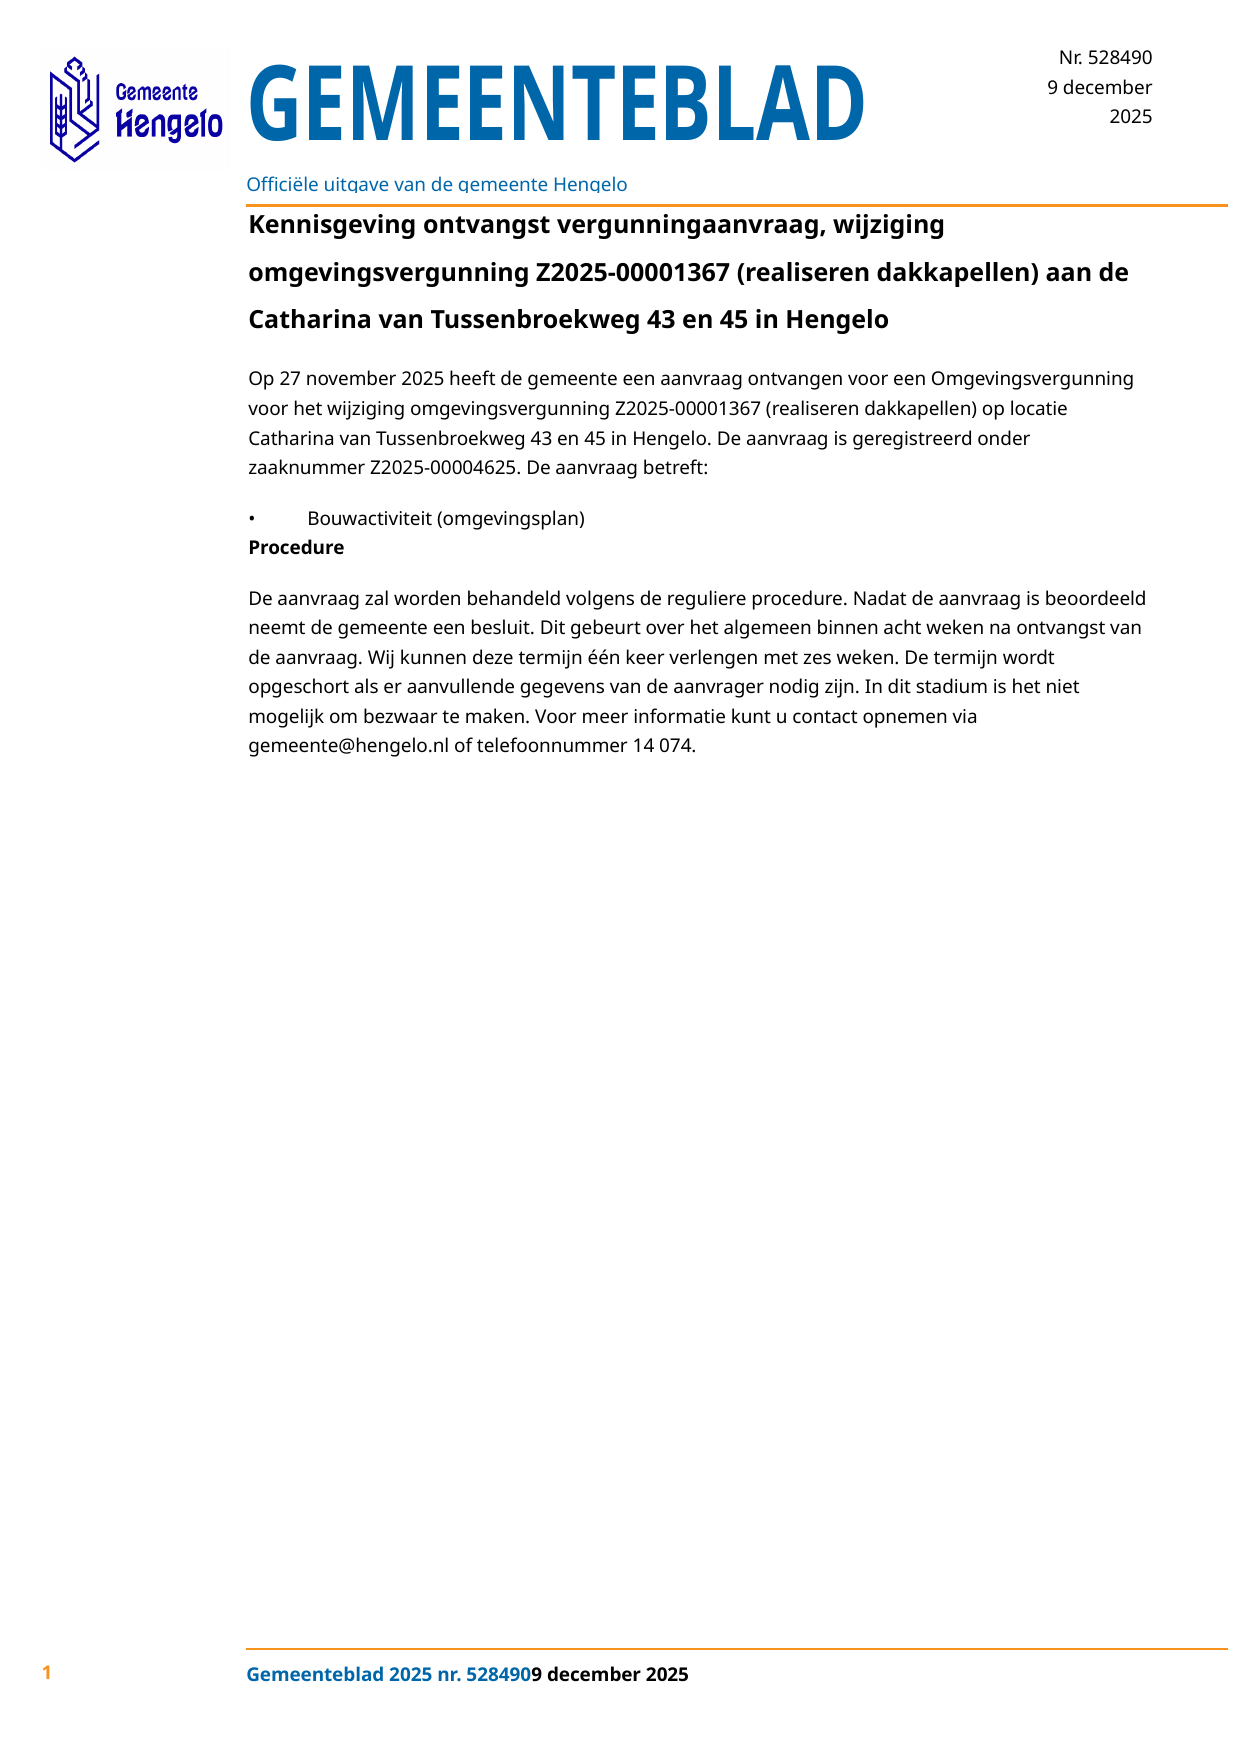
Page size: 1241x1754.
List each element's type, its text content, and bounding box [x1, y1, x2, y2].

text De aanvraag zal worden behandeld volgens de reguliere procedure. Nadat de aanvraag is beoordeeld neemt de gemeente een besluit. Dit gebeurt over het algemeen binnen acht weken na ontvangst van de aanvraag. Wij kunnen deze termijn één keer verlengen met zes weken. De termijn wordt opgeschort als er aanvullende gegevens van de aanvrager nodig zijn. In dit stadium is het niet mogelijk om bezwaar te maken. Voor meer informatie kunt u contact opnemen via gemeente@hengelo.nl of telefoonnummer 14 074. [248, 585, 1152, 758]
text Procedure [248, 534, 1152, 560]
picture [41, 47, 231, 172]
text Kennisgeving ontvangst vergunningaanvraag, wijziging omgevingsvergunning Z2025-00001367 (realiseren dakkapellen) aan de Catharina van Tussenbroekweg 43 en 45 in Hengelo [248, 207, 1152, 336]
text Op 27 november 2025 heeft de gemeente een aanvraag ontvangen voor een Omgevingsvergunning voor het wijziging omgevingsvergunning Z2025-00001367 (realiseren dakkapellen) op locatie Catharina van Tussenbroekweg 43 en 45 in Hengelo. De aanvraag is geregistreerd onder zaaknummer Z2025-00004625. De aanvraag betreft: [248, 366, 1152, 480]
list Bouwactiviteit (omgevingsplan) [248, 505, 1152, 530]
